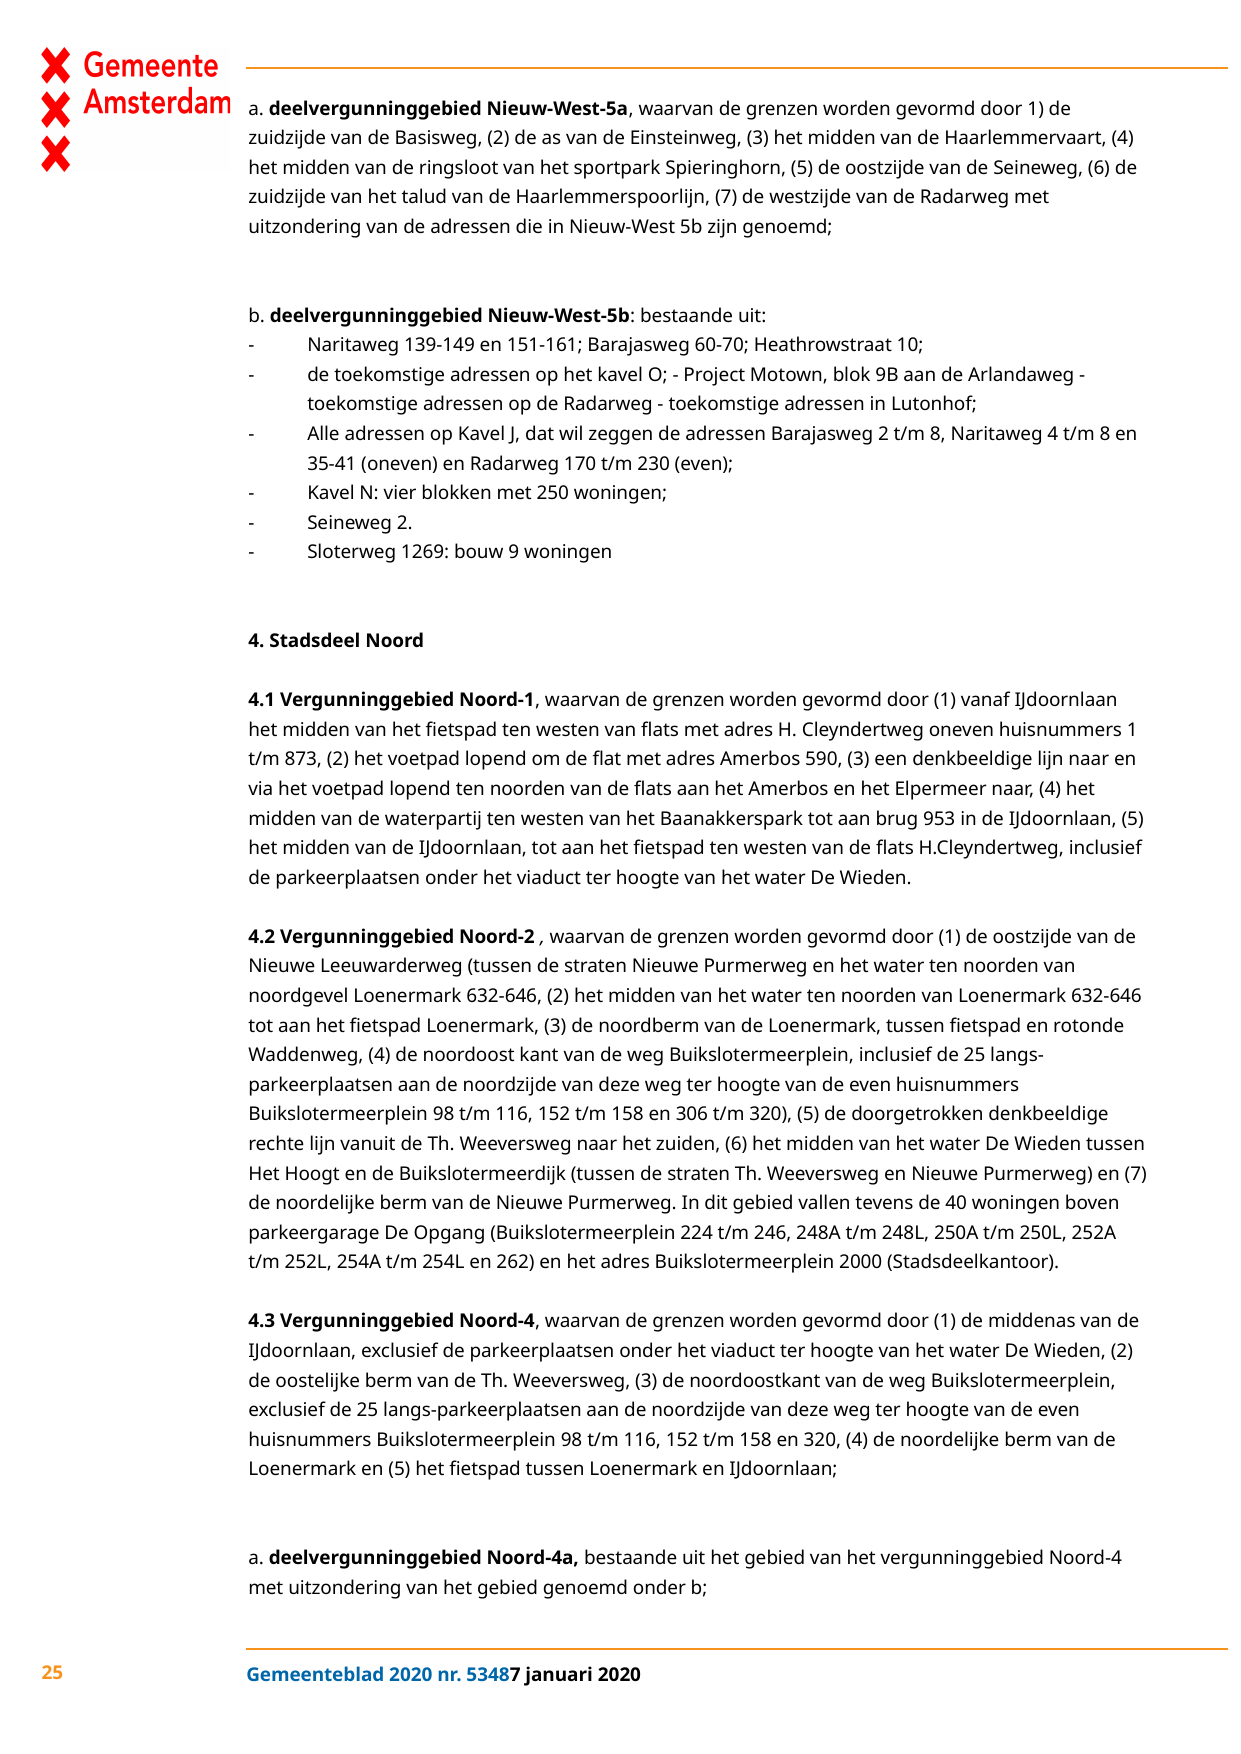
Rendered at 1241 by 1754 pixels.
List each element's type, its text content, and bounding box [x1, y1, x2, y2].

text 4.3 Vergunninggebied Noord-4, waarvan de grenzen worden gevormd door (1) de middenas van de IJdoornlaan, exclusief de parkeerplaatsen onder het viaduct ter hoogte van het water De Wieden, (2) de oostelijke berm van de Th. Weeversweg, (3) de noordoostkant van de weg Buikslotermeerplein, exclusief de 25 langs-parkeerplaatsen aan de noordzijde van deze weg ter hoogte van de even huisnummers Buikslotermeerplein 98 t/m 116, 152 t/m 158 en 320, (4) de noordelijke berm van de Loenermark en (5) het fietspad tussen Loenermark en IJdoornlaan; [248, 1308, 1152, 1481]
list Seineweg 2. [248, 509, 1152, 535]
list Sloterweg 1269: bouw 9 woningen [248, 538, 1152, 564]
list de toekomstige adressen op het kavel O; - Project Motown, blok 9B aan de Arlandaweg - toekomstige adressen op de Radarweg - toekomstige adressen in Lutonhof; [248, 361, 1152, 416]
picture [41, 47, 231, 172]
text 4.2 Vergunninggebied Noord-2 , waarvan de grenzen worden gevormd door (1) de oostzijde van de Nieuwe Leeuwarderweg (tussen de straten Nieuwe Purmerweg en het water ten noorden van noordgevel Loenermark 632-646, (2) het midden van het water ten noorden van Loenermark 632-646 tot aan het fietspad Loenermark, (3) de noordberm van de Loenermark, tussen fietspad en rotonde Waddenweg, (4) de noordoost kant van de weg Buikslotermeerplein, inclusief de 25 langs-parkeerplaatsen aan de noordzijde van deze weg ter hoogte van de even huisnummers Buikslotermeerplein 98 t/m 116, 152 t/m 158 en 306 t/m 320), (5) de doorgetrokken denkbeeldige rechte lijn vanuit de Th. Weeversweg naar het zuiden, (6) het midden van het water De Wieden tussen Het Hoogt en de Buikslotermeerdijk (tussen de straten Th. Weeversweg en Nieuwe Purmerweg) en (7) de noordelijke berm van de Nieuwe Purmerweg. In dit gebied vallen tevens de 40 woningen boven parkeergarage De Opgang (Buikslotermeerplein 224 t/m 246, 248A t/m 248L, 250A t/m 250L, 252A t/m 252L, 254A t/m 254L en 262) en het adres Buikslotermeerplein 2000 (Stadsdeelkantoor). [248, 923, 1152, 1274]
list Alle adressen op Kavel J, dat wil zeggen de adressen Barajasweg 2 t/m 8, Naritaweg 4 t/m 8 en 35-41 (oneven) en Radarweg 170 t/m 230 (even); [248, 420, 1152, 476]
text b. deelvergunninggebied Nieuw-West-5b: bestaande uit: [248, 302, 1152, 328]
text 4. Stadsdeel Noord [248, 627, 1152, 653]
text a. deelvergunninggebied Nieuw-West-5a, waarvan de grenzen worden gevormd door 1) de zuidzijde van de Basisweg, (2) de as van de Einsteinweg, (3) het midden van de Haarlemmervaart, (4) het midden van de ringsloot van het sportpark Spieringhorn, (5) de oostzijde van de Seineweg, (6) de zuidzijde van het talud van de Haarlemmerspoorlijn, (7) de westzijde van de Radarweg met uitzondering van de adressen die in Nieuw-West 5b zijn genoemd; [248, 95, 1152, 239]
text 4.1 Vergunninggebied Noord-1, waarvan de grenzen worden gevormd door (1) vanaf IJdoornlaan het midden van het fietspad ten westen van flats met adres H. Cleyndertweg oneven huisnummers 1 t/m 873, (2) het voetpad lopend om de flat met adres Amerbos 590, (3) een denkbeeldige lijn naar en via het voetpad lopend ten noorden van de flats aan het Amerbos en het Elpermeer naar, (4) het midden van de waterpartij ten westen van het Baanakkerspark tot aan brug 953 in de IJdoornlaan, (5) het midden van de IJdoornlaan, tot aan het fietspad ten westen van de flats H.Cleyndertweg, inclusief de parkeerplaatsen onder het viaduct ter hoogte van het water De Wieden. [248, 686, 1152, 890]
list Naritaweg 139-149 en 151-161; Barajasweg 60-70; Heathrowstraat 10; [248, 331, 1152, 357]
text a. deelvergunninggebied Noord-4a, bestaande uit het gebied van het vergunninggebied Noord-4 met uitzondering van het gebied genoemd onder b; [248, 1544, 1152, 1600]
list Kavel N: vier blokken met 250 woningen; [248, 479, 1152, 505]
